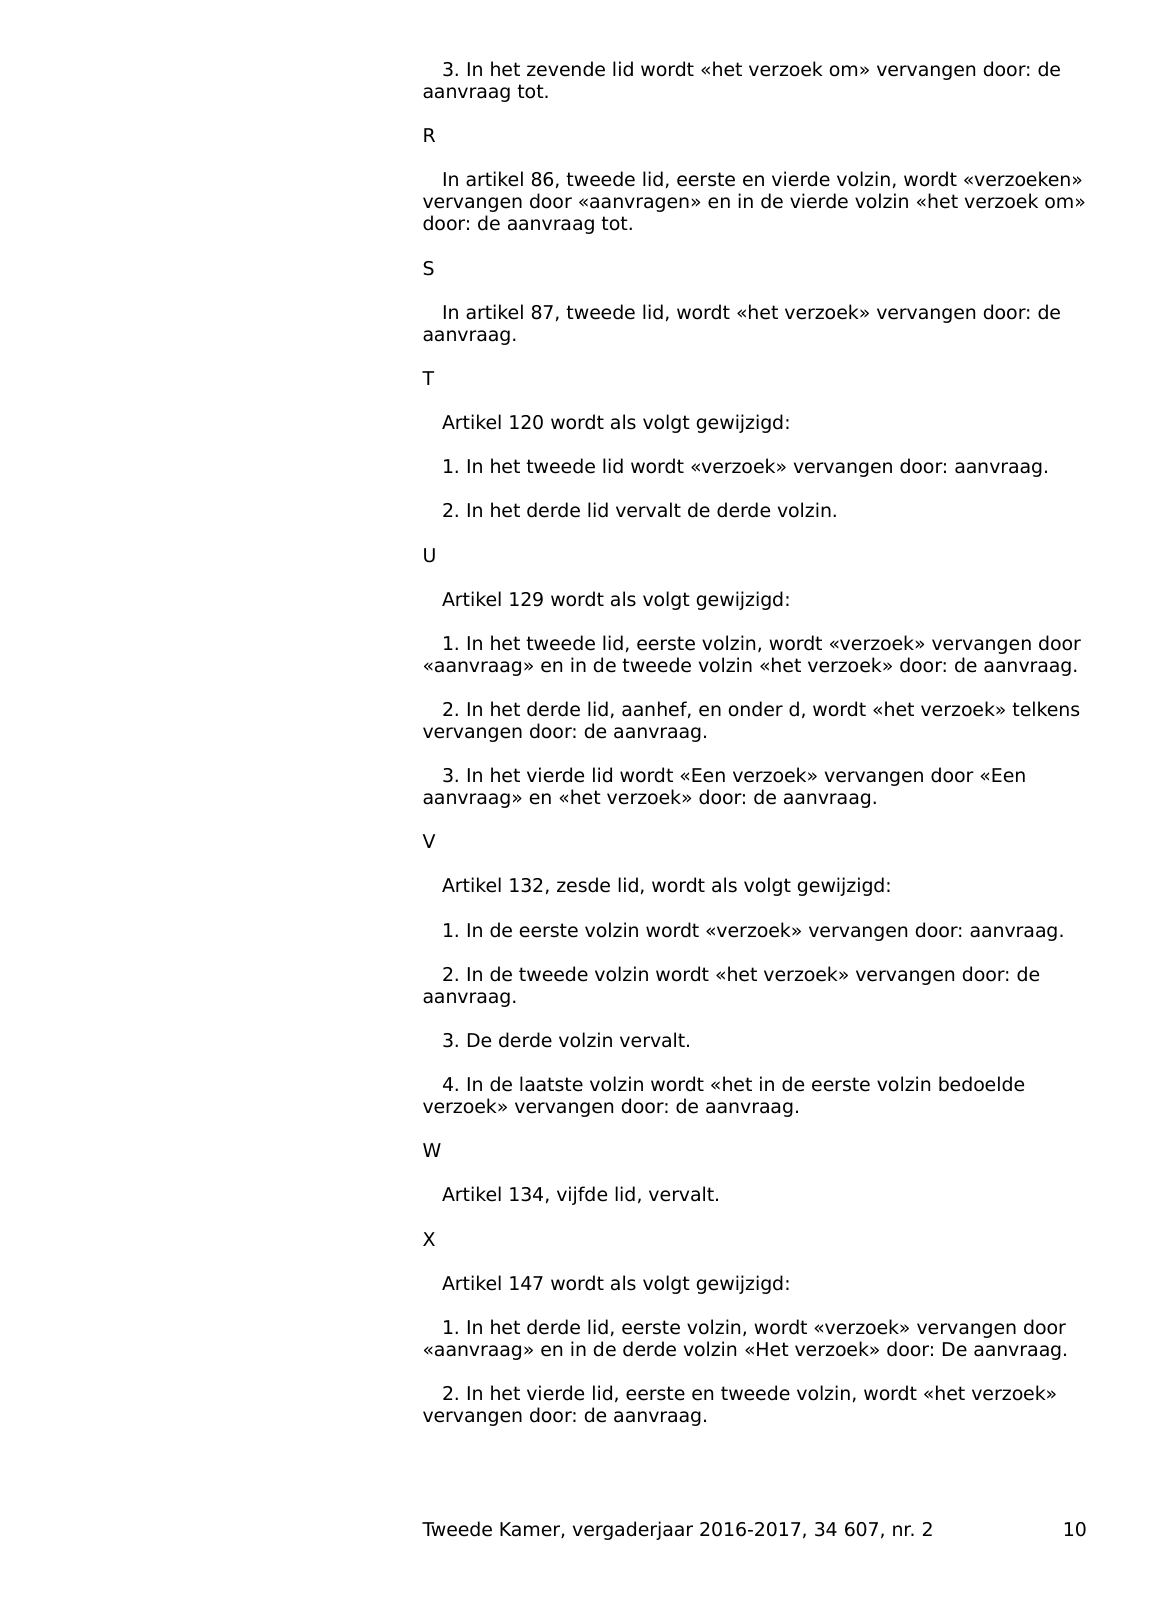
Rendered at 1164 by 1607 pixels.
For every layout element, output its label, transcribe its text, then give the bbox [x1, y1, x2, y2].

text In artikel 87, tweede lid, wordt «het verzoek» vervangen door: de aanvraag. [422, 302, 1087, 346]
text 1. In het derde lid, eerste volzin, wordt «verzoek» vervangen door «aanvraag» en in de derde volzin «Het verzoek» door: De aanvraag. [422, 1317, 1087, 1361]
text Artikel 134, vijfde lid, vervalt. [422, 1184, 1087, 1206]
text U [422, 544, 1087, 566]
text 1. In het tweede lid wordt «verzoek» vervangen door: aanvraag. [422, 456, 1087, 478]
text Artikel 120 wordt als volgt gewijzigd: [422, 412, 1087, 434]
text S [422, 257, 1087, 279]
text T [422, 368, 1087, 390]
text 2. In het derde lid, aanhef, en onder d, wordt «het verzoek» telkens vervangen door: de aanvraag. [422, 699, 1087, 743]
text 3. In het zevende lid wordt «het verzoek om» vervangen door: de aanvraag tot. [422, 59, 1087, 103]
text 4. In de laatste volzin wordt «het in de eerste volzin bedoelde verzoek» vervangen door: de aanvraag. [422, 1074, 1087, 1118]
text Artikel 132, zesde lid, wordt als volgt gewijzigd: [422, 875, 1087, 897]
text Artikel 129 wordt als volgt gewijzigd: [422, 589, 1087, 611]
text 1. In het tweede lid, eerste volzin, wordt «verzoek» vervangen door «aanvraag» en in de tweede volzin «het verzoek» door: de aanvraag. [422, 633, 1087, 677]
text Artikel 147 wordt als volgt gewijzigd: [422, 1273, 1087, 1295]
text V [422, 831, 1087, 853]
text W [422, 1140, 1087, 1162]
text 2. In het vierde lid, eerste en tweede volzin, wordt «het verzoek» vervangen door: de aanvraag. [422, 1383, 1087, 1427]
text 1. In de eerste volzin wordt «verzoek» vervangen door: aanvraag. [422, 919, 1087, 942]
text 2. In de tweede volzin wordt «het verzoek» vervangen door: de aanvraag. [422, 964, 1087, 1008]
text 3. De derde volzin vervalt. [422, 1030, 1087, 1052]
text In artikel 86, tweede lid, eerste en vierde volzin, wordt «verzoeken» vervangen door «aanvragen» en in de vierde volzin «het verzoek om» door: de aanvraag tot. [422, 169, 1087, 235]
text 3. In het vierde lid wordt «Een verzoek» vervangen door «Een aanvraag» en «het verzoek» door: de aanvraag. [422, 765, 1087, 809]
text R [422, 125, 1087, 147]
text X [422, 1228, 1087, 1251]
text 2. In het derde lid vervalt de derde volzin. [422, 500, 1087, 522]
